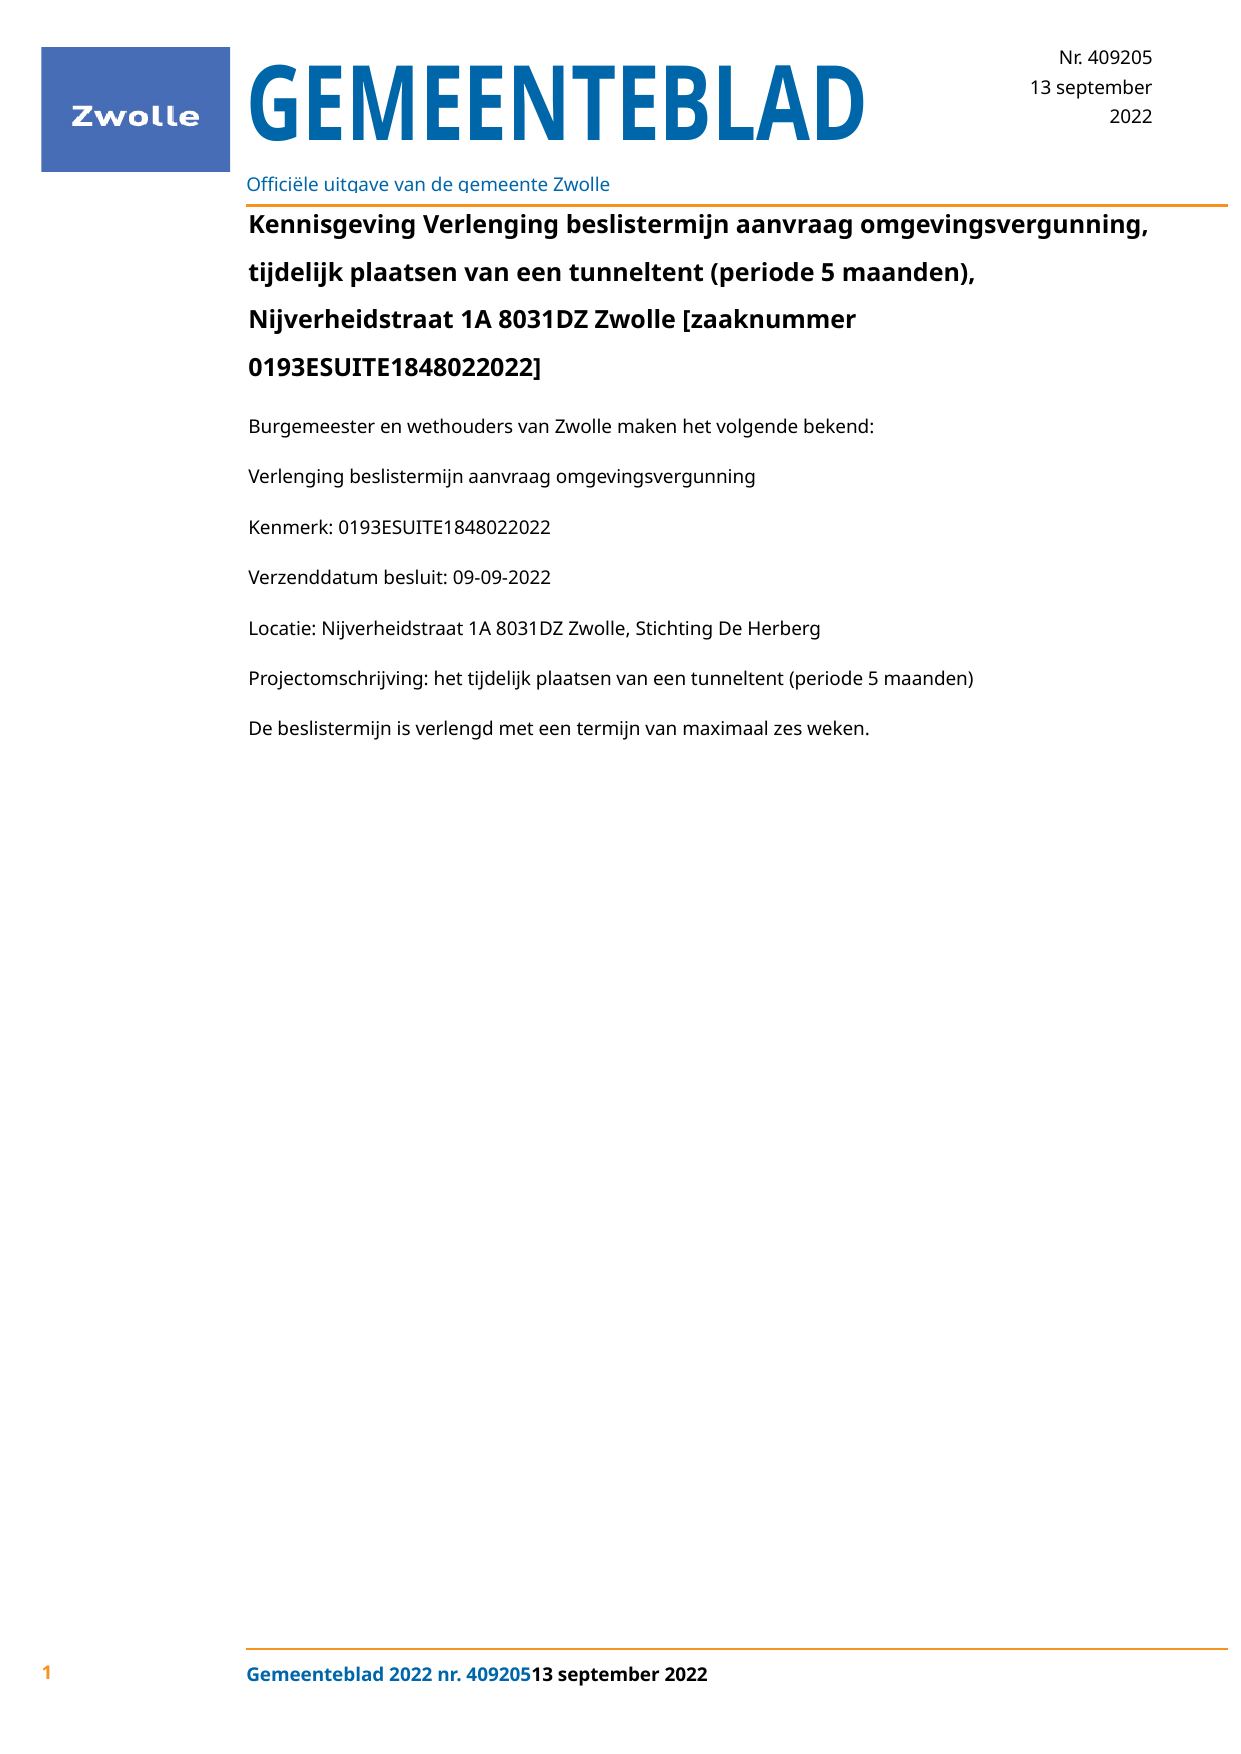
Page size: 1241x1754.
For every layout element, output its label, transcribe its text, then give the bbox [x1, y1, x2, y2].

text Verlenging beslistermijn aanvraag omgevingsvergunning [248, 463, 1152, 489]
picture [41, 47, 231, 172]
text Locatie: Nijverheidstraat 1A 8031DZ Zwolle, Stichting De Herberg [248, 615, 1152, 641]
text Kennisgeving Verlenging beslistermijn aanvraag omgevingsvergunning, tijdelijk plaatsen van een tunneltent (periode 5 maanden), Nijverheidstraat 1A 8031DZ Zwolle [zaaknummer 0193ESUITE1848022022] [248, 207, 1152, 384]
text Verzenddatum besluit: 09-09-2022 [248, 564, 1152, 590]
text De beslistermijn is verlengd met een termijn van maximaal zes weken. [248, 716, 1152, 741]
text Kenmerk: 0193ESUITE1848022022 [248, 514, 1152, 540]
text Projectomschrijving: het tijdelijk plaatsen van een tunneltent (periode 5 maanden) [248, 665, 1152, 691]
text Burgemeester en wethouders van Zwolle maken het volgende bekend: [248, 413, 1152, 439]
